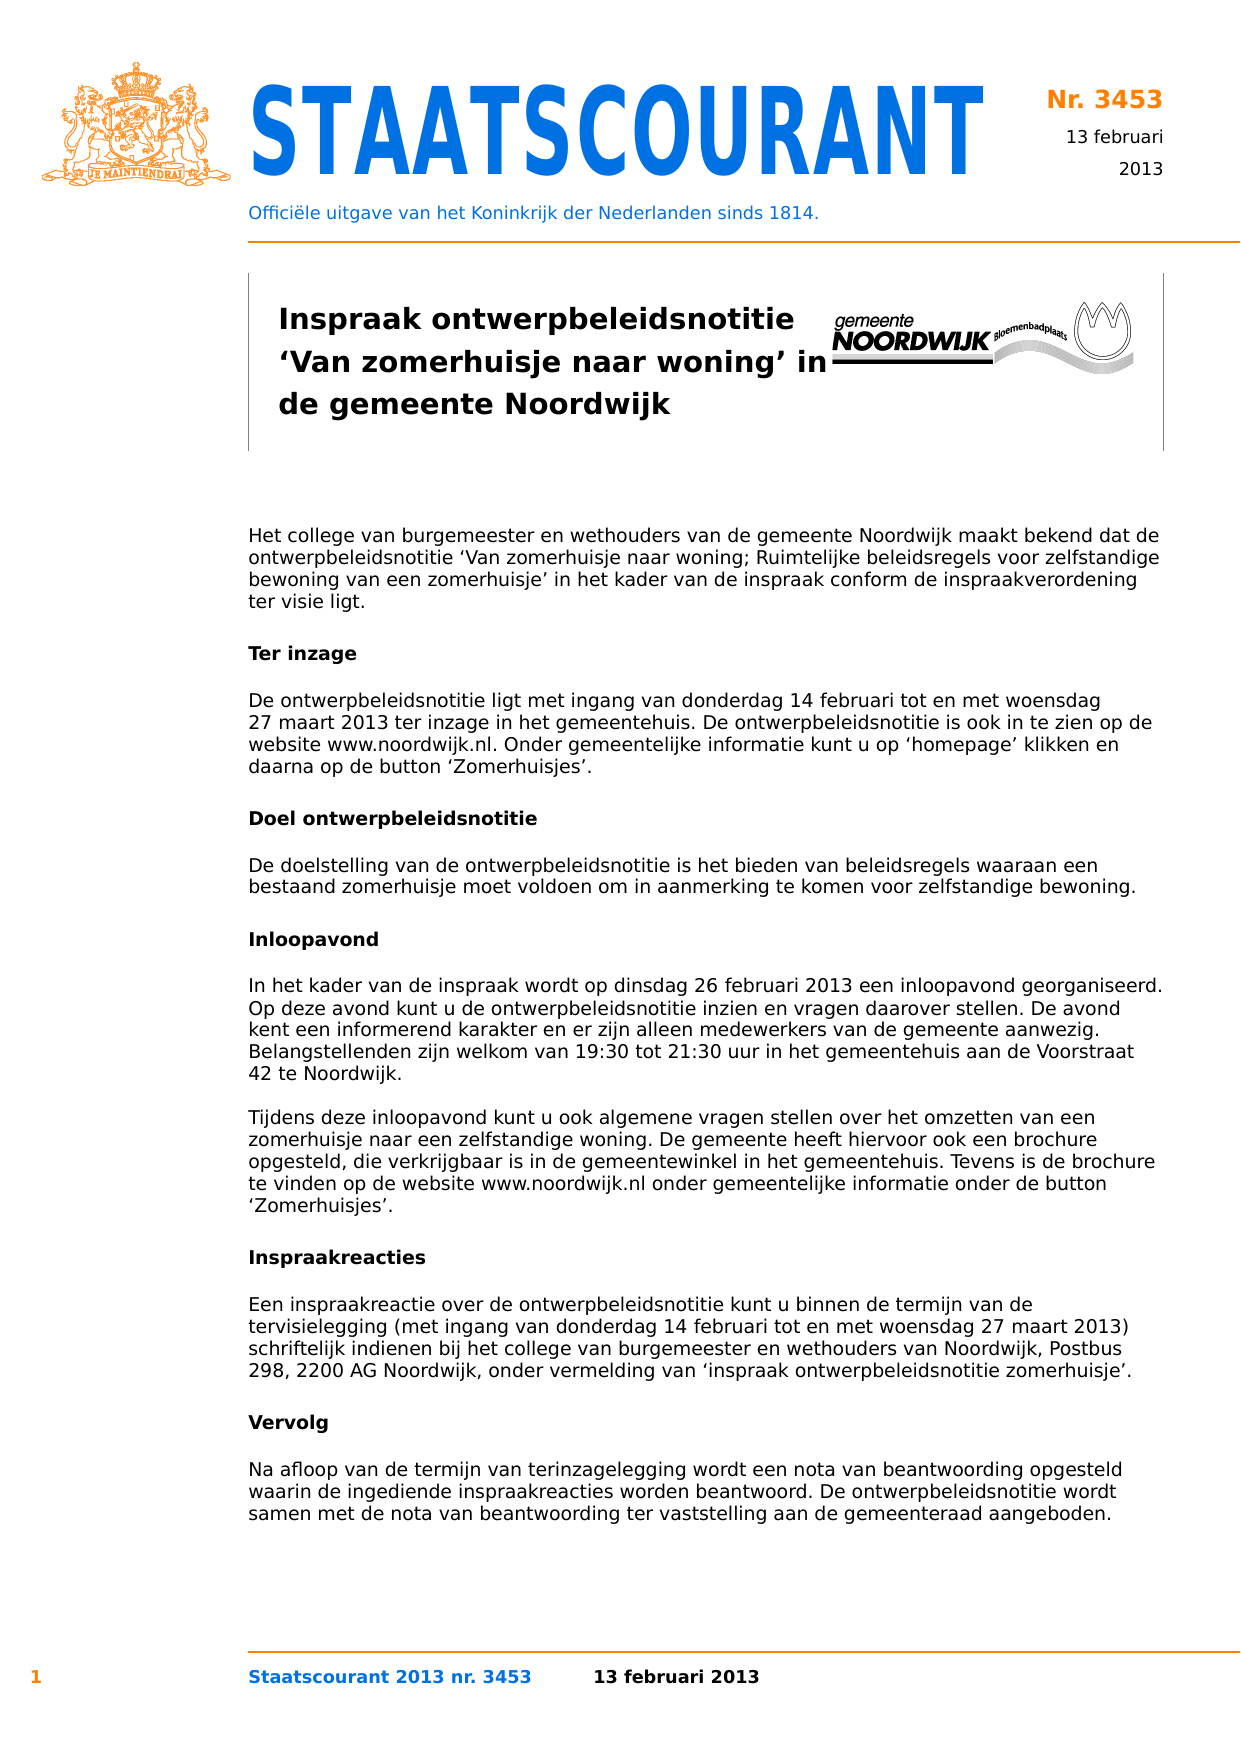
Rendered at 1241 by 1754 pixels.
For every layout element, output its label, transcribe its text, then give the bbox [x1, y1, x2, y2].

subtitle Inspraak ontwerpbeleidsnotitie ‘Van zomerhuisje naar woning’ in de gemeente Noordwijk [249, 273, 1163, 451]
table_cell 2013 [998, 153, 1240, 203]
text Het college van burgemeester en wethouders van de gemeente Noordwijk maakt bekend dat de ontwerpbeleidsnotitie ‘Van zomerhuisje naar woning; Ruimtelijke beleidsregels voor zelfstandige bewoning van een zomerhuisje’ in het kader van de inspraak conform de inspraakverordening ter visie ligt. [248, 525, 1163, 613]
picture [41, 62, 231, 186]
picture [832, 302, 1134, 374]
table_header Nr. 3453 [998, 62, 1240, 121]
text Na afloop van de termijn van terinzagelegging wordt een nota van beantwoording opgesteld waarin de ingediende inspraakreacties worden beantwoord. De ontwerpbeleidsnotitie wordt samen met de nota van beantwoording ter vaststelling aan de gemeenteraad aangeboden. [248, 1459, 1163, 1525]
text De ontwerpbeleidsnotitie ligt met ingang van donderdag 14 februari tot en met woensdag 27 maart 2013 ter inzage in het gemeentehuis. De ontwerpbeleidsnotitie is ook in te zien op de website www.noordwijk.nl. Onder gemeentelijke informatie kunt u op ‘homepage’ klikken en daarna op de button ‘Zomerhuisjes’. [248, 689, 1163, 777]
text In het kader van de inspraak wordt op dinsdag 26 februari 2013 een inloopavond georganiseerd. Op deze avond kunt u de ontwerpbeleidsnotitie inzien en vragen daarover stellen. De avond kent een informerend karakter en er zijn alleen medewerkers van de gemeente aanwezig. Belangstellenden zijn welkom van 19:30 tot 21:30 uur in het gemeentehuis aan de Voorstraat 42 te Noordwijk. [248, 975, 1163, 1085]
subtitle Inspraakreacties [248, 1247, 1163, 1269]
table_header [25, 62, 248, 241]
table_header STAATSCOURANT [248, 62, 998, 203]
subtitle Vervolg [248, 1412, 1163, 1434]
table_cell Officiële uitgave van het Koninkrijk der Nederlanden sinds 1814. [248, 203, 1240, 241]
text De doelstelling van de ontwerpbeleidsnotitie is het bieden van beleidsregels waaraan een bestaand zomerhuisje moet voldoen om in aanmerking te komen voor zelfstandige bewoning. [248, 854, 1163, 898]
text Tijdens deze inloopavond kunt u ook algemene vragen stellen over het omzetten van een zomerhuisje naar een zelfstandige woning. De gemeente heeft hiervoor ook een brochure opgesteld, die verkrijgbaar is in de gemeentewinkel in het gemeentehuis. Tevens is de brochure te vinden op de website www.noordwijk.nl onder gemeentelijke informatie onder de button ‘Zomerhuisjes’. [248, 1107, 1163, 1217]
subtitle Inloopavond [248, 928, 1163, 950]
text Een inspraakreactie over de ontwerpbeleidsnotitie kunt u binnen de termijn van de tervisielegging (met ingang van donderdag 14 februari tot en met woensdag 27 maart 2013) schriftelijk indienen bij het college van burgemeester en wethouders van Noordwijk, Postbus 298, 2200 AG Noordwijk, onder vermelding van ‘inspraak ontwerpbeleidsnotitie zomerhuisje’. [248, 1294, 1163, 1382]
subtitle Ter inzage [248, 643, 1163, 664]
subtitle Doel ontwerpbeleidsnotitie [248, 807, 1163, 829]
table_cell 13 februari [998, 121, 1240, 153]
